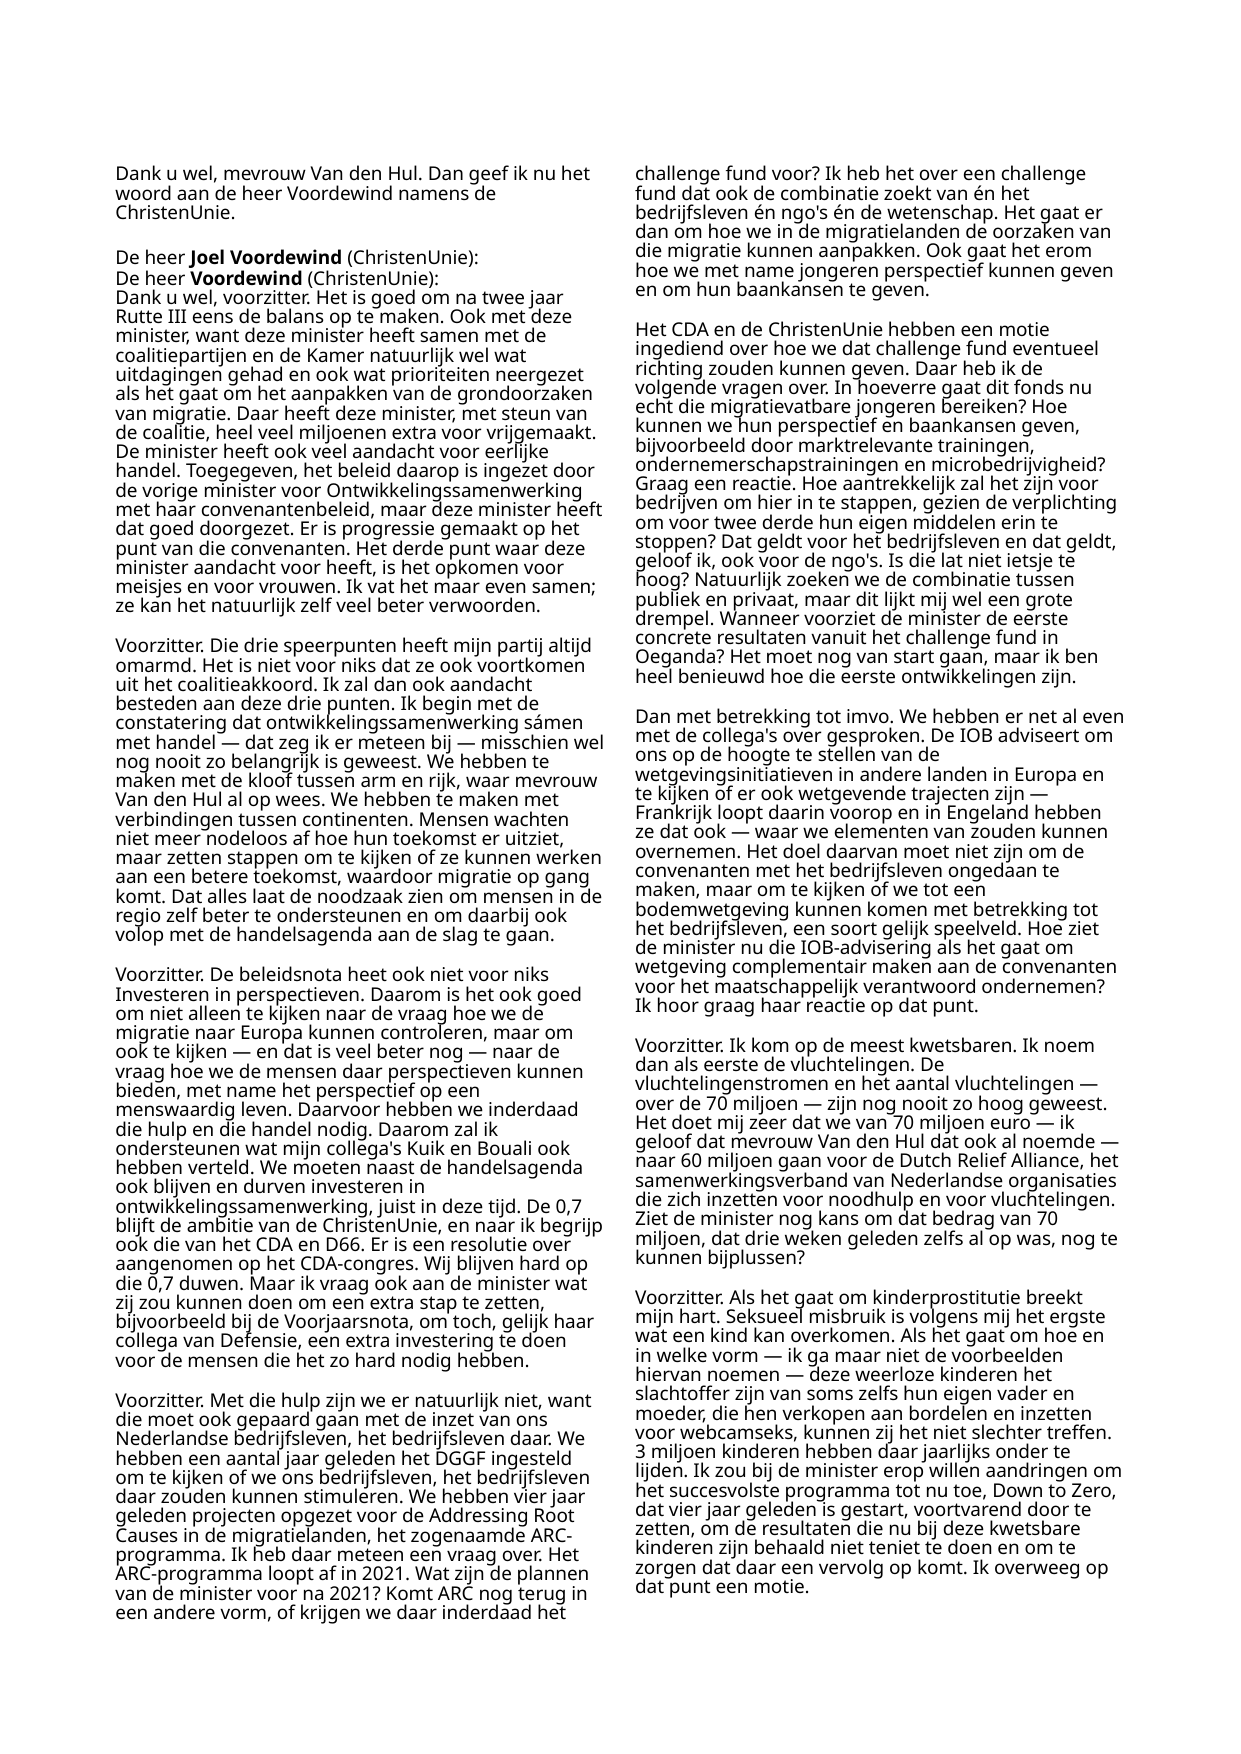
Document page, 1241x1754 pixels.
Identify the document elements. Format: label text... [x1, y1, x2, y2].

text Voorzitter. De beleidsnota heet ook niet voor niks Investeren in perspectieven. Daarom is het ook goed om niet alleen te kijken naar de vraag hoe we de migratie naar Europa kunnen controleren, maar om ook te kijken — en dat is veel beter nog — naar de vraag hoe we de mensen daar perspectieven kunnen bieden, met name het perspectief op een menswaardig leven. Daarvoor hebben we inderdaad die hulp en die handel nodig. Daarom zal ik ondersteunen wat mijn collega's Kuik en Bouali ook hebben verteld. We moeten naast de handelsagenda ook blijven en durven investeren in ontwikkelingssamenwerking, juist in deze tijd. De 0,7 blijft de ambitie van de ChristenUnie, en naar ik begrijp ook die van het CDA en D66. Er is een resolutie over aangenomen op het CDA-congres. Wij blijven hard op die 0,7 duwen. Maar ik vraag ook aan de minister wat zij zou kunnen doen om een extra stap te zetten, bijvoorbeeld bij de Voorjaarsnota, om toch, gelijk haar collega van Defensie, een extra investering te doen voor de mensen die het zo hard nodig hebben. [115, 966, 605, 1371]
text Voorzitter. Ik kom op de meest kwetsbaren. Ik noem dan als eerste de vluchtelingen. De vluchtelingenstromen en het aantal vluchtelingen — over de 70 miljoen — zijn nog nooit zo hoog geweest. Het doet mij zeer dat we van 70 miljoen euro — ik geloof dat mevrouw Van den Hul dat ook al noemde — naar 60 miljoen gaan voor de Dutch Relief Alliance, het samenwerkingsverband van Nederlandse organisaties die zich inzetten voor noodhulp en voor vluchtelingen. Ziet de minister nog kans om dat bedrag van 70 miljoen, dat drie weken geleden zelfs al op was, nog te kunnen bijplussen? [635, 1037, 1125, 1268]
text Dank u wel, voorzitter. Het is goed om na twee jaar Rutte III eens de balans op te maken. Ook met deze minister, want deze minister heeft samen met de coalitiepartijen en de Kamer natuurlijk wel wat uitdagingen gehad en ook wat prioriteiten neergezet als het gaat om het aanpakken van de grondoorzaken van migratie. Daar heeft deze minister, met steun van de coalitie, heel veel miljoenen extra voor vrijgemaakt. De minister heeft ook veel aandacht voor eerlijke handel. Toegegeven, het beleid daarop is ingezet door de vorige minister voor Ontwikkelingssamenwerking met haar convenantenbeleid, maar deze minister heeft dat goed doorgezet. Er is progressie gemaakt op het punt van die convenanten. Het derde punt waar deze minister aandacht voor heeft, is het opkomen voor meisjes en voor vrouwen. Ik vat het maar even samen; ze kan het natuurlijk zelf veel beter verwoorden. [115, 289, 605, 617]
text Voorzitter. Als het gaat om kinderprostitutie breekt mijn hart. Seksueel misbruik is volgens mij het ergste wat een kind kan overkomen. Als het gaat om hoe en in welke vorm — ik ga maar niet de voorbeelden hiervan noemen — deze weerloze kinderen het slachtoffer zijn van soms zelfs hun eigen vader en moeder, die hen verkopen aan bordelen en inzetten voor webcamseks, kunnen zij het niet slechter treffen. 3 miljoen kinderen hebben daar jaarlijks onder te lijden. Ik zou bij de minister erop willen aandringen om het succesvolste programma tot nu toe, Down to Zero, dat vier jaar geleden is gestart, voortvarend door te zetten, om de resultaten die nu bij deze kwetsbare kinderen zijn behaald niet teniet te doen en om te zorgen dat daar een vervolg op komt. Ik overweeg op dat punt een motie. [635, 1289, 1125, 1597]
text challenge fund voor? Ik heb het over een challenge fund dat ook de combinatie zoekt van én het bedrijfsleven én ngo's én de wetenschap. Het gaat er dan om hoe we in de migratielanden de oorzaken van die migratie kunnen aanpakken. Ook gaat het erom hoe we met name jongeren perspectief kunnen geven en om hun baankansen te geven. [635, 165, 1125, 300]
text Het CDA en de ChristenUnie hebben een motie ingediend over hoe we dat challenge fund eventueel richting zouden kunnen geven. Daar heb ik de volgende vragen over. In hoeverre gaat dit fonds nu echt die migratievatbare jongeren bereiken? Hoe kunnen we hun perspectief en baankansen geven, bijvoorbeeld door marktrelevante trainingen, ondernemerschapstrainingen en microbedrijvigheid? Graag een reactie. Hoe aantrekkelijk zal het zijn voor bedrijven om hier in te stappen, gezien de verplichting om voor twee derde hun eigen middelen erin te stoppen? Dat geldt voor het bedrijfsleven en dat geldt, geloof ik, ook voor de ngo's. Is die lat niet ietsje te hoog? Natuurlijk zoeken we de combinatie tussen publiek en privaat, maar dit lijkt mij wel een grote drempel. Wanneer voorziet de minister de eerste concrete resultaten vanuit het challenge fund in Oeganda? Het moet nog van start gaan, maar ik ben heel benieuwd hoe die eerste ontwikkelingen zijn. [635, 321, 1125, 687]
text Voorzitter. Die drie speerpunten heeft mijn partij altijd omarmd. Het is niet voor niks dat ze ook voortkomen uit het coalitieakkoord. Ik zal dan ook aandacht besteden aan deze drie punten. Ik begin met de constatering dat ontwikkelingssamenwerking sámen met handel — dat zeg ik er meteen bij — misschien wel nog nooit zo belangrijk is geweest. We hebben te maken met de kloof tussen arm en rijk, waar mevrouw Van den Hul al op wees. We hebben te maken met verbindingen tussen continenten. Mensen wachten niet meer nodeloos af hoe hun toekomst er uitziet, maar zetten stappen om te kijken of ze kunnen werken aan een betere toekomst, waardoor migratie op gang komt. Dat alles laat de noodzaak zien om mensen in de regio zelf beter te ondersteunen en om daarbij ook volop met de handelsagenda aan de slag te gaan. [115, 637, 605, 946]
text Dan met betrekking tot imvo. We hebben er net al even met de collega's over gesproken. De IOB adviseert om ons op de hoogte te stellen van de wetgevingsinitiatieven in andere landen in Europa en te kijken of er ook wetgevende trajecten zijn — Frankrijk loopt daarin voorop en in Engeland hebben ze dat ook — waar we elementen van zouden kunnen overnemen. Het doel daarvan moet niet zijn om de convenanten met het bedrijfsleven ongedaan te maken, maar om te kijken of we tot een bodemwetgeving kunnen komen met betrekking tot het bedrijfsleven, een soort gelijk speelveld. Hoe ziet de minister nu die IOB-advisering als het gaat om wetgeving complementair maken aan de convenanten voor het maatschappelijk verantwoord ondernemen? Ik hoor graag haar reactie op dat punt. [635, 708, 1125, 1016]
text De heer Joel Voordewind (ChristenUnie): [115, 244, 605, 270]
text Dank u wel, mevrouw Van den Hul. Dan geef ik nu het woord aan de heer Voordewind namens de ChristenUnie. [115, 165, 605, 223]
text Voorzitter. Met die hulp zijn we er natuurlijk niet, want die moet ook gepaard gaan met de inzet van ons Nederlandse bedrijfsleven, het bedrijfsleven daar. We hebben een aantal jaar geleden het DGGF ingesteld om te kijken of we ons bedrijfsleven, het bedrijfsleven daar zouden kunnen stimuleren. We hebben vier jaar geleden projecten opgezet voor de Addressing Root Causes in de migratielanden, het zogenaamde ARC-programma. Ik heb daar meteen een vraag over. Het ARC-programma loopt af in 2021. Wat zijn de plannen van de minister voor na 2021? Komt ARC nog terug in een andere vorm, of krijgen we daar inderdaad het [115, 1392, 605, 1623]
text De heer Voordewind (ChristenUnie): [115, 270, 605, 289]
